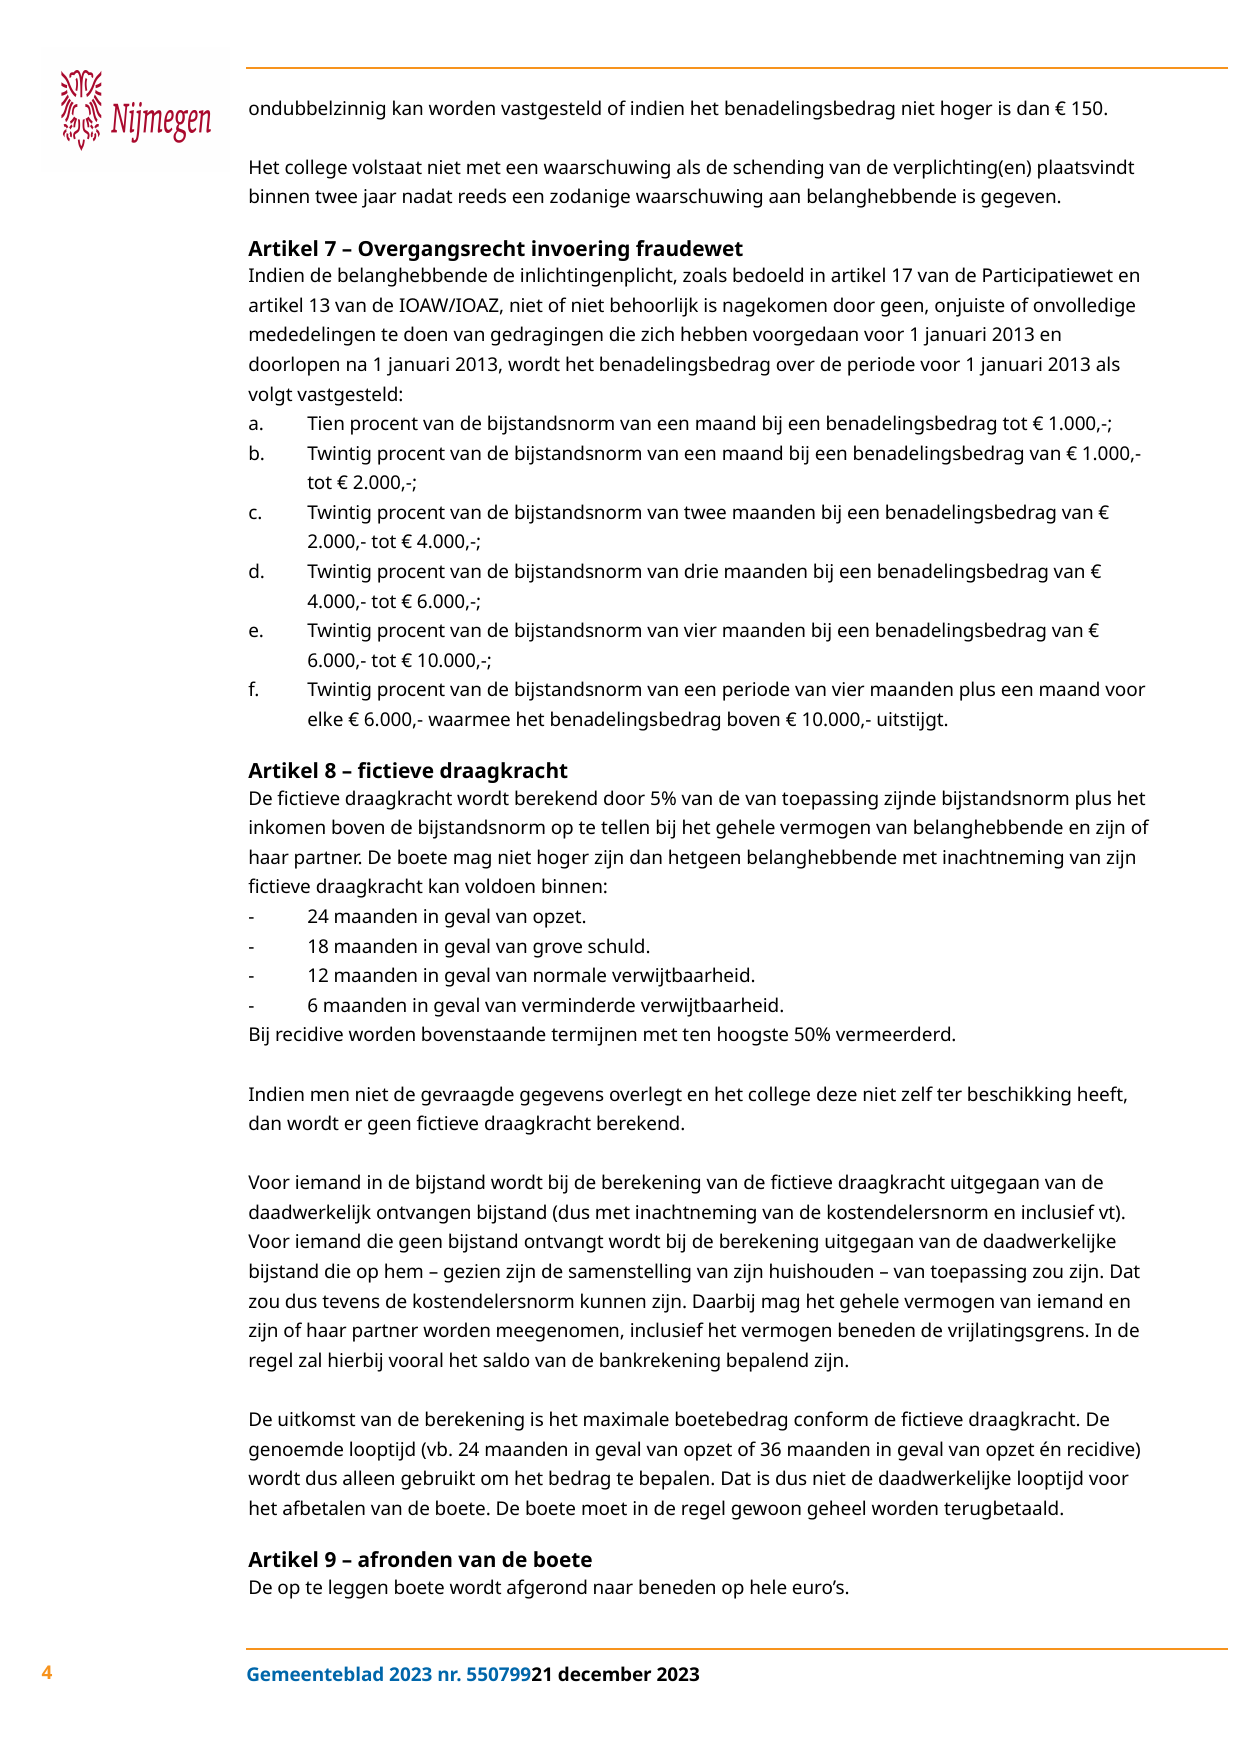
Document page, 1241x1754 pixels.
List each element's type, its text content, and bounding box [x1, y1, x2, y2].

text Artikel 8 – fictieve draagkracht [248, 757, 1152, 785]
list Twintig procent van de bijstandsnorm van twee maanden bij een benadelingsbedrag van € 2.000,- tot € 4.000,-; [248, 499, 1152, 554]
list 6 maanden in geval van verminderde verwijtbaarheid. [248, 992, 1152, 1018]
list 18 maanden in geval van grove schuld. [248, 933, 1152, 959]
list 12 maanden in geval van normale verwijtbaarheid. [248, 962, 1152, 988]
text Het college volstaat niet met een waarschuwing als de schending van de verplichting(en) plaatsvindt binnen twee jaar nadat reeds een zodanige waarschuwing aan belanghebbende is gegeven. [248, 154, 1152, 209]
text De fictieve draagkracht wordt berekend door 5% van de van toepassing zijnde bijstandsnorm plus het inkomen boven de bijstandsnorm op te tellen bij het gehele vermogen van belanghebbende en zijn of haar partner. De boete mag niet hoger zijn dan hetgeen belanghebbende met inachtneming van zijn fictieve draagkracht kan voldoen binnen: [248, 785, 1152, 899]
text Bij recidive worden bovenstaande termijnen met ten hoogste 50% vermeerderd. [248, 1022, 1152, 1047]
text De op te leggen boete wordt afgerond naar beneden op hele euro’s. [248, 1574, 1152, 1599]
text De uitkomst van de berekening is het maximale boetebedrag conform de fictieve draagkracht. De genoemde looptijd (vb. 24 maanden in geval van opzet of 36 maanden in geval van opzet én recidive) wordt dus alleen gebruikt om het bedrag te bepalen. Dat is dus niet de daadwerkelijke looptijd voor het afbetalen van de boete. De boete moet in de regel gewoon geheel worden terugbetaald. [248, 1406, 1152, 1521]
text Voor iemand in de bijstand wordt bij de berekening van de fictieve draagkracht uitgegaan van de daadwerkelijk ontvangen bijstand (dus met inachtneming van de kostendelersnorm en inclusief vt). Voor iemand die geen bijstand ontvangt wordt bij de berekening uitgegaan van de daadwerkelijke bijstand die op hem – gezien zijn de samenstelling van zijn huishouden – van toepassing zou zijn. Dat zou dus tevens de kostendelersnorm kunnen zijn. Daarbij mag het gehele vermogen van iemand en zijn of haar partner worden meegenomen, inclusief het vermogen beneden de vrijlatingsgrens. In de regel zal hierbij vooral het saldo van de bankrekening bepalend zijn. [248, 1169, 1152, 1373]
list Twintig procent van de bijstandsnorm van drie maanden bij een benadelingsbedrag van € 4.000,- tot € 6.000,-; [248, 558, 1152, 613]
picture [41, 47, 231, 172]
text Artikel 9 – afronden van de boete [248, 1545, 1152, 1574]
list Twintig procent van de bijstandsnorm van een periode van vier maanden plus een maand voor elke € 6.000,- waarmee het benadelingsbedrag boven € 10.000,- uitstijgt. [248, 677, 1152, 732]
text Artikel 7 – Overgangsrecht invoering fraudewet [248, 234, 1152, 262]
text ondubbelzinnig kan worden vastgesteld of indien het benadelingsbedrag niet hoger is dan € 150. [248, 95, 1152, 121]
list Twintig procent van de bijstandsnorm van vier maanden bij een benadelingsbedrag van € 6.000,- tot € 10.000,-; [248, 617, 1152, 673]
text Indien men niet de gevraagde gegevens overlegt en het college deze niet zelf ter beschikking heeft, dan wordt er geen fictieve draagkracht berekend. [248, 1081, 1152, 1136]
list Tien procent van de bijstandsnorm van een maand bij een benadelingsbedrag tot € 1.000,-; [248, 410, 1152, 436]
list 24 maanden in geval van opzet. [248, 903, 1152, 929]
list Twintig procent van de bijstandsnorm van een maand bij een benadelingsbedrag van € 1.000,- tot € 2.000,-; [248, 440, 1152, 495]
text Indien de belanghebbende de inlichtingenplicht, zoals bedoeld in artikel 17 van de Participatiewet en artikel 13 van de IOAW/IOAZ, niet of niet behoorlijk is nagekomen door geen, onjuiste of onvolledige mededelingen te doen van gedragingen die zich hebben voorgedaan voor 1 januari 2013 en doorlopen na 1 januari 2013, wordt het benadelingsbedrag over de periode voor 1 januari 2013 als volgt vastgesteld: [248, 262, 1152, 406]
